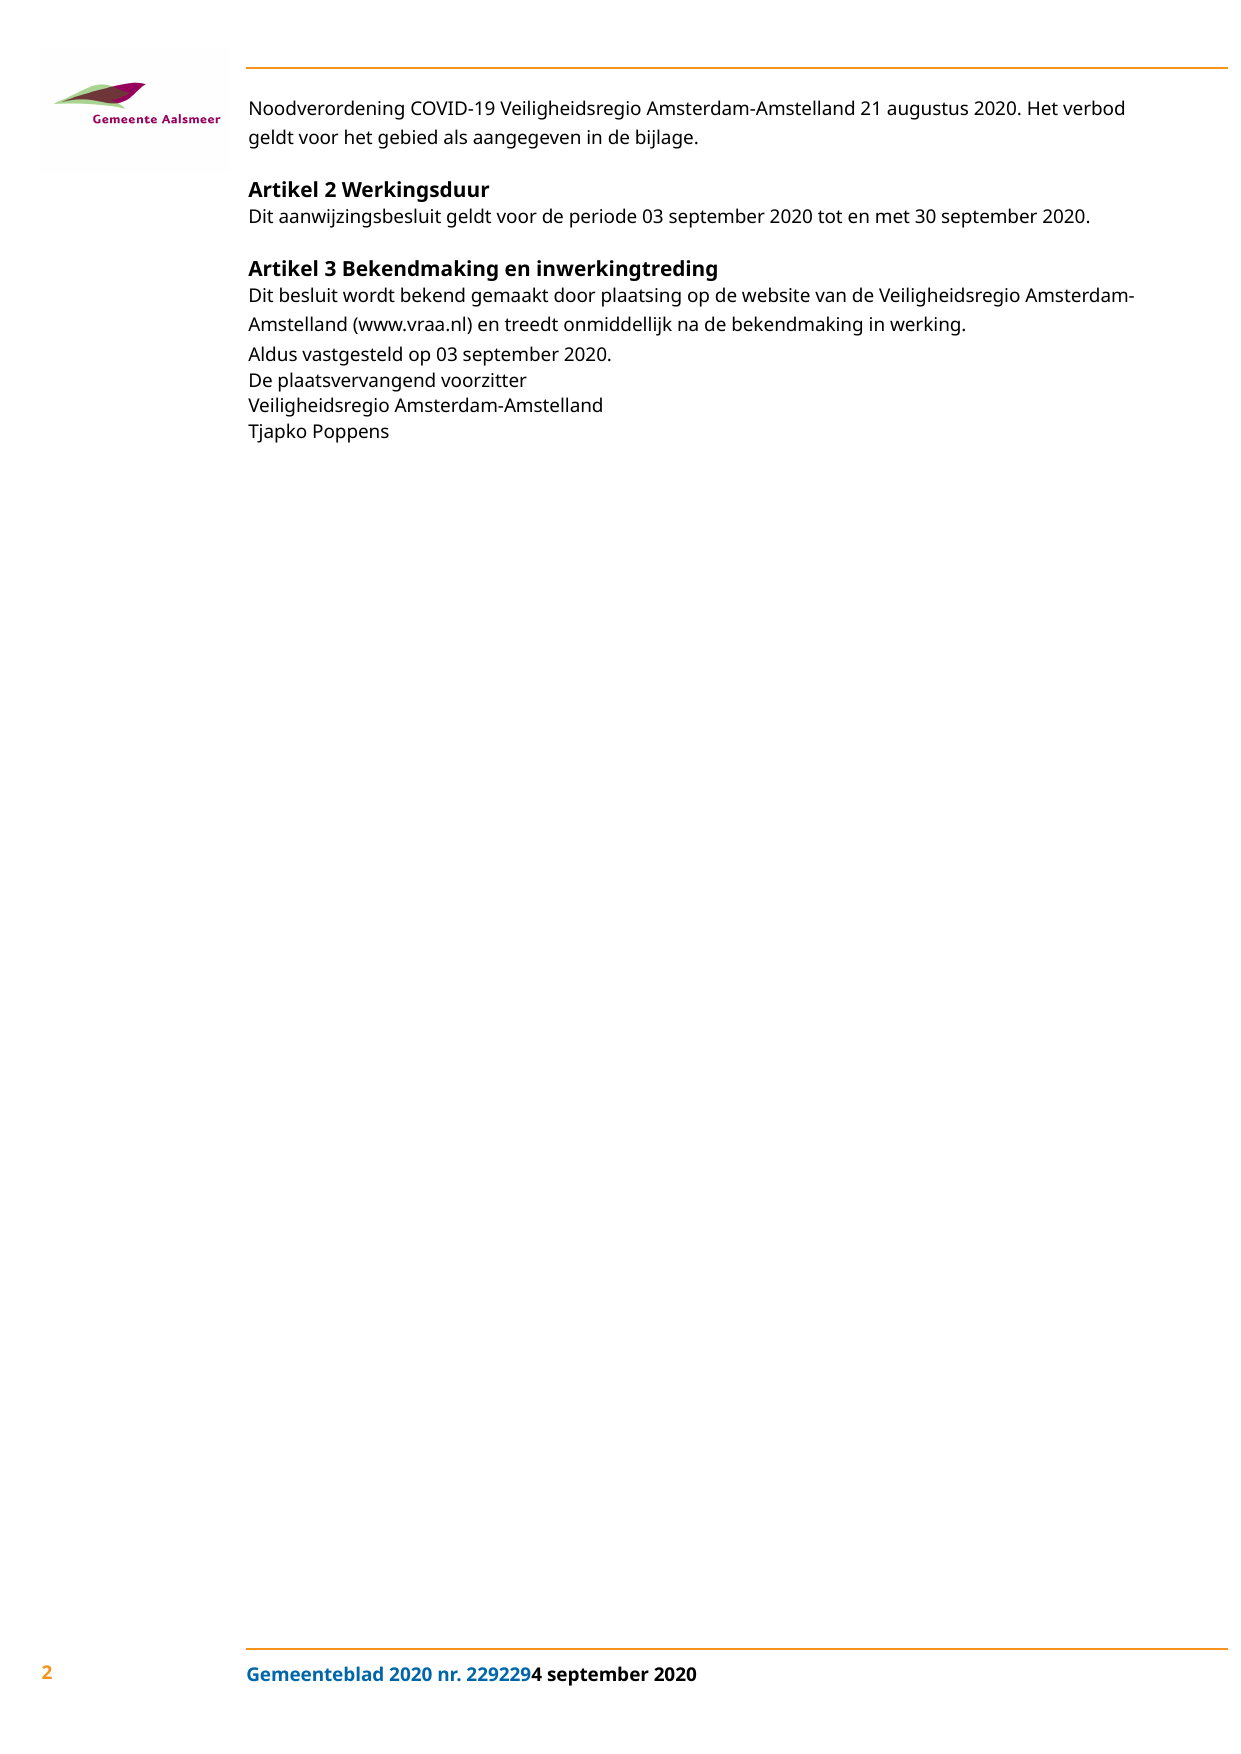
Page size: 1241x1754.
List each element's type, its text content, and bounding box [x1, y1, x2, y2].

text Artikel 2 Werkingsduur [248, 175, 1152, 203]
text Noodverordening COVID-19 Veiligheidsregio Amsterdam-Amstelland 21 augustus 2020. Het verbod geldt voor het gebied als aangegeven in de bijlage. [248, 95, 1152, 150]
text Artikel 3 Bekendmaking en inwerkingtreding [248, 254, 1152, 282]
text Veiligheidsregio Amsterdam-Amstelland [248, 393, 1152, 418]
picture [41, 47, 231, 172]
text Tjapko Poppens [248, 418, 1152, 444]
text Dit besluit wordt bekend gemaakt door plaatsing op de website van de Veiligheidsregio Amsterdam-Amstelland (www.vraa.nl) en treedt onmiddellijk na de bekendmaking in werking. [248, 282, 1152, 337]
text Aldus vastgesteld op 03 september 2020. [248, 341, 1152, 367]
text Dit aanwijzingsbesluit geldt voor de periode 03 september 2020 tot en met 30 september 2020. [248, 203, 1152, 229]
text De plaatsvervangend voorzitter [248, 367, 1152, 393]
